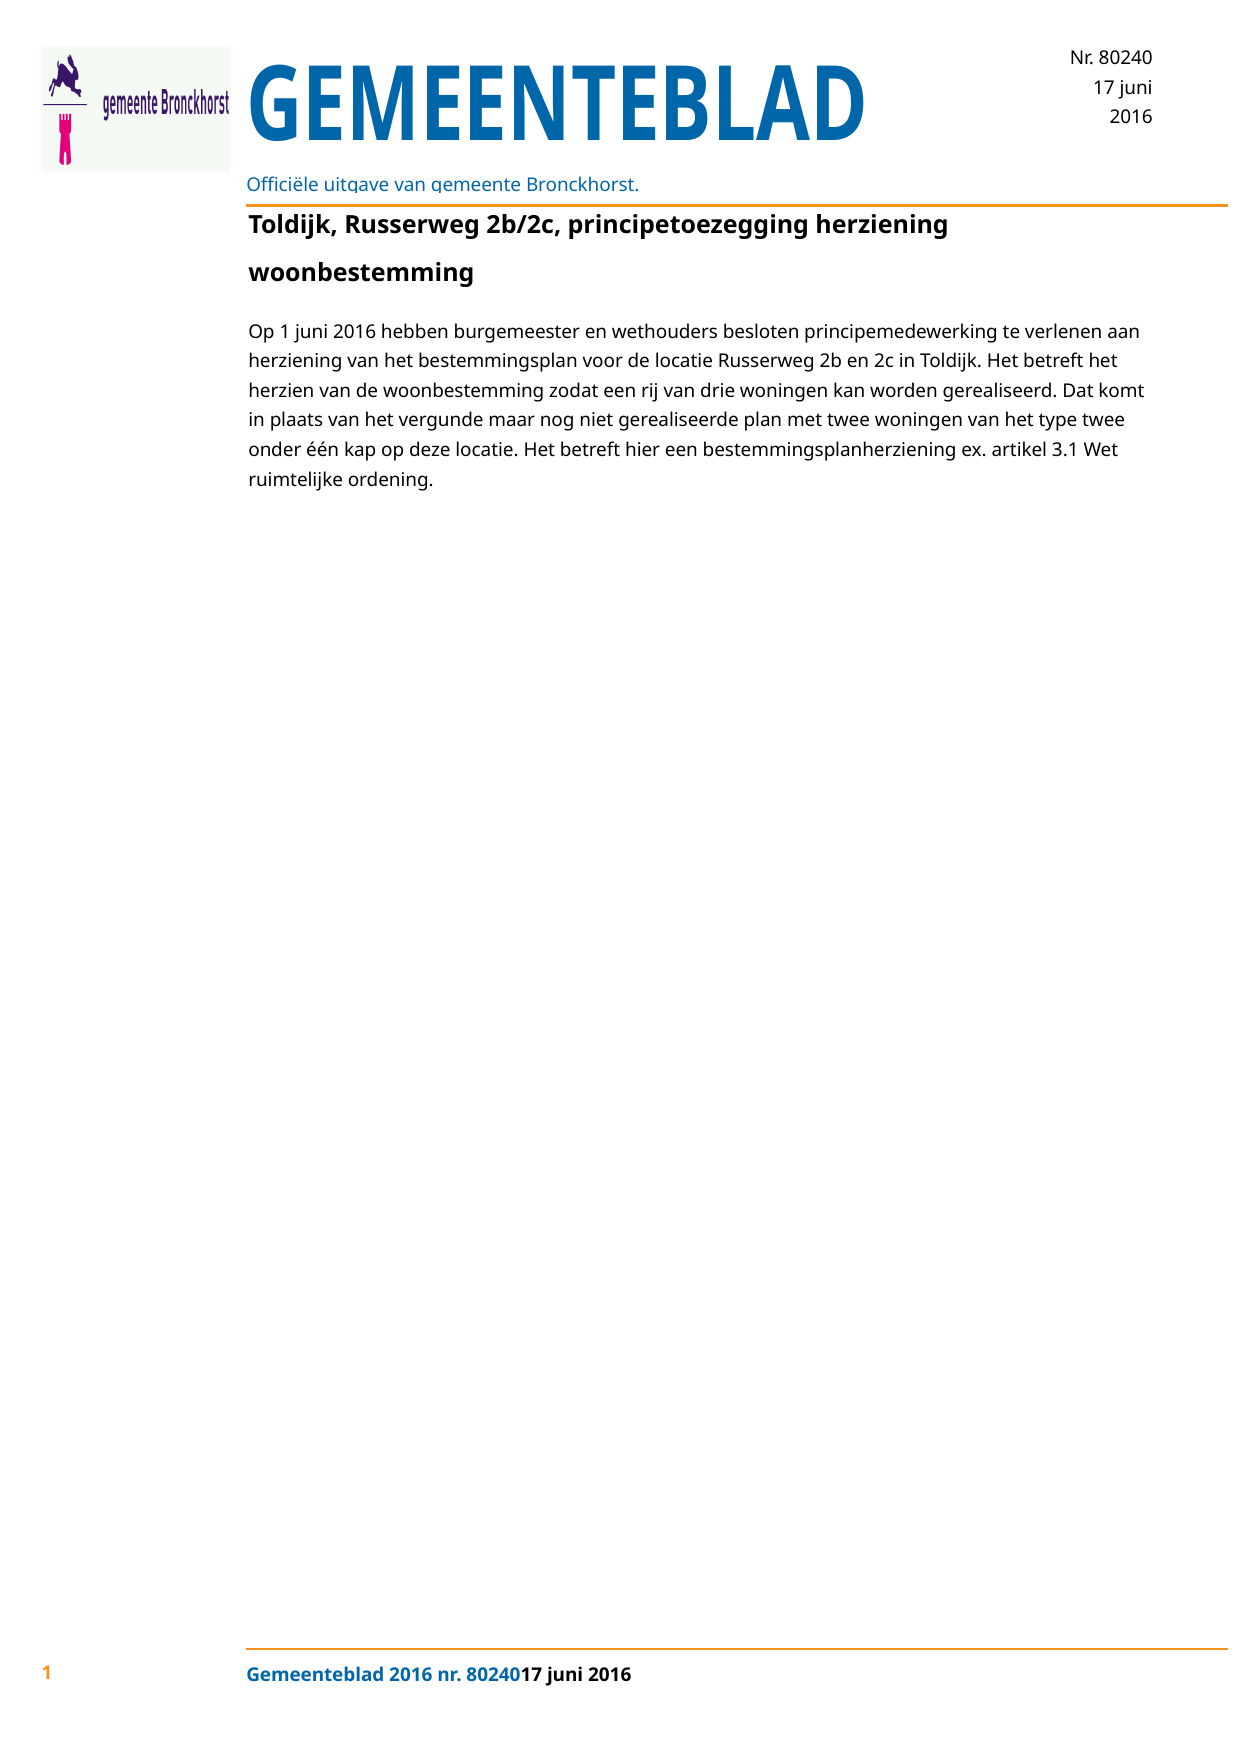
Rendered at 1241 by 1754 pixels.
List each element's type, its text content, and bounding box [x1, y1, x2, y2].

text Toldijk, Russerweg 2b/2c, principetoezegging herziening woonbestemming [248, 207, 1152, 288]
picture [41, 47, 231, 172]
text Op 1 juni 2016 hebben burgemeester en wethouders besloten principemedewerking te verlenen aan herziening van het bestemmingsplan voor de locatie Russerweg 2b en 2c in Toldijk. Het betreft het herzien van de woonbestemming zodat een rij van drie woningen kan worden gerealiseerd. Dat komt in plaats van het vergunde maar nog niet gerealiseerde plan met twee woningen van het type twee onder één kap op deze locatie. Het betreft hier een bestemmingsplanherziening ex. artikel 3.1 Wet ruimtelijke ordening. [248, 318, 1152, 492]
